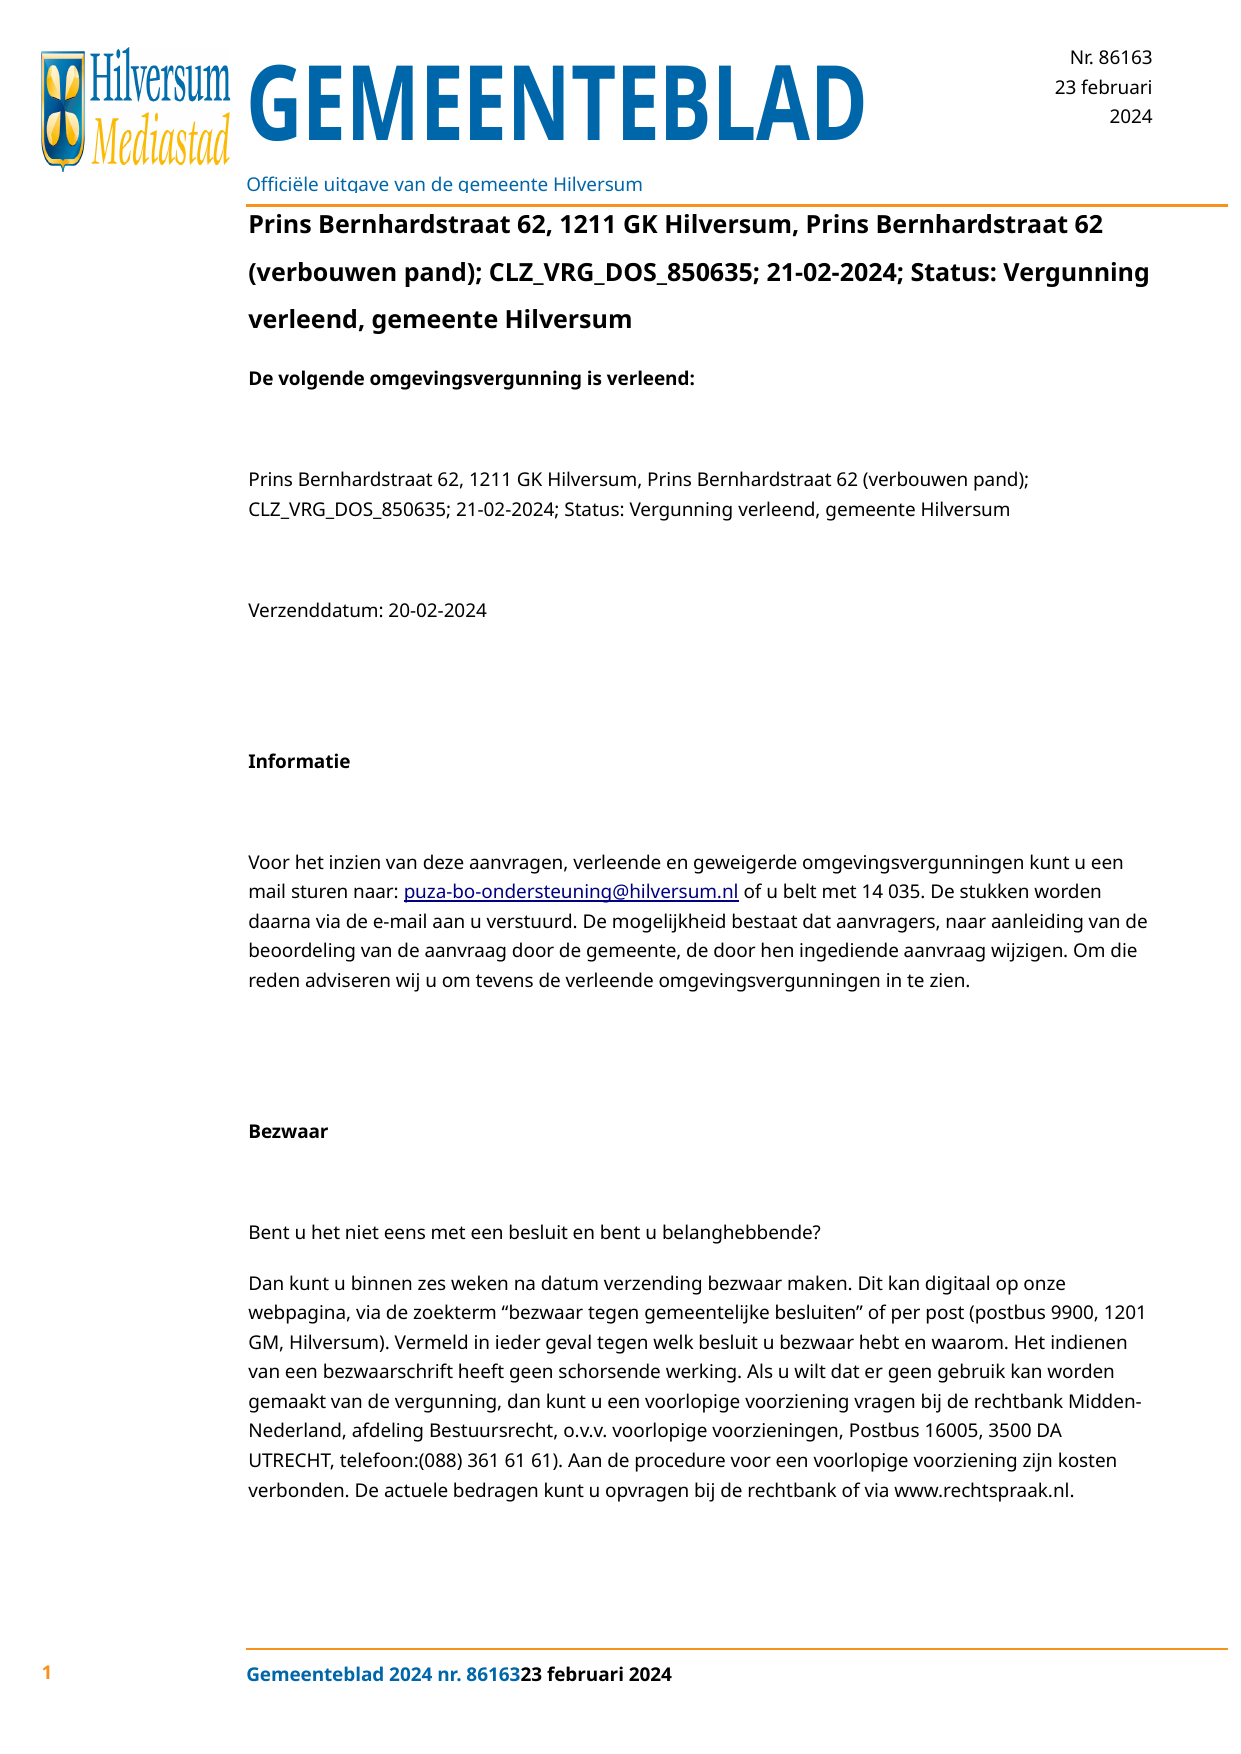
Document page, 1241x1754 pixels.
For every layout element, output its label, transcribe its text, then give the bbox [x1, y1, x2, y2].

text Dan kunt u binnen zes weken na datum verzending bezwaar maken. Dit kan digitaal op onze webpagina, via de zoekterm “bezwaar tegen gemeentelijke besluiten” of per post (postbus 9900, 1201 GM, Hilversum). Vermeld in ieder geval tegen welk besluit u bezwaar hebt en waarom. Het indienen van een bezwaarschrift heeft geen schorsende werking. Als u wilt dat er geen gebruik kan worden gemaakt van de vergunning, dan kunt u een voorlopige voorziening vragen bij de rechtbank Midden-Nederland, afdeling Bestuursrecht, o.v.v. voorlopige voorzieningen, Postbus 16005, 3500 DA UTRECHT, telefoon:(088) 361 61 61). Aan de procedure voor een voorlopige voorziening zijn kosten verbonden. De actuele bedragen kunt u opvragen bij de rechtbank of via www.rechtspraak.nl. [248, 1270, 1152, 1502]
text De volgende omgevingsvergunning is verleend: [248, 366, 1152, 391]
text Informatie [248, 748, 1152, 774]
text Prins Bernhardstraat 62, 1211 GK Hilversum, Prins Bernhardstraat 62 (verbouwen pand); CLZ_VRG_DOS_850635; 21-02-2024; Status: Vergunning verleend, gemeente Hilversum [248, 466, 1152, 522]
text Prins Bernhardstraat 62, 1211 GK Hilversum, Prins Bernhardstraat 62 (verbouwen pand); CLZ_VRG_DOS_850635; 21-02-2024; Status: Vergunning verleend, gemeente Hilversum [248, 207, 1152, 336]
picture [41, 47, 231, 172]
text Verzenddatum: 20-02-2024 [248, 597, 1152, 622]
text Bent u het niet eens met een besluit en bent u belanghebbende? [248, 1219, 1152, 1245]
text Voor het inzien van deze aanvragen, verleende en geweigerde omgevingsvergunningen kunt u een mail sturen naar: puza-bo-ondersteuning@hilversum.nl of u belt met 14 035. De stukken worden daarna via de e-mail aan u verstuurd. De mogelijkheid bestaat dat aanvragers, naar aanleiding van de beoordeling van de aanvraag door de gemeente, de door hen ingediende aanvraag wijzigen. Om die reden adviseren wij u om tevens de verleende omgevingsvergunningen in te zien. [248, 849, 1152, 993]
text Bezwaar [248, 1118, 1152, 1144]
